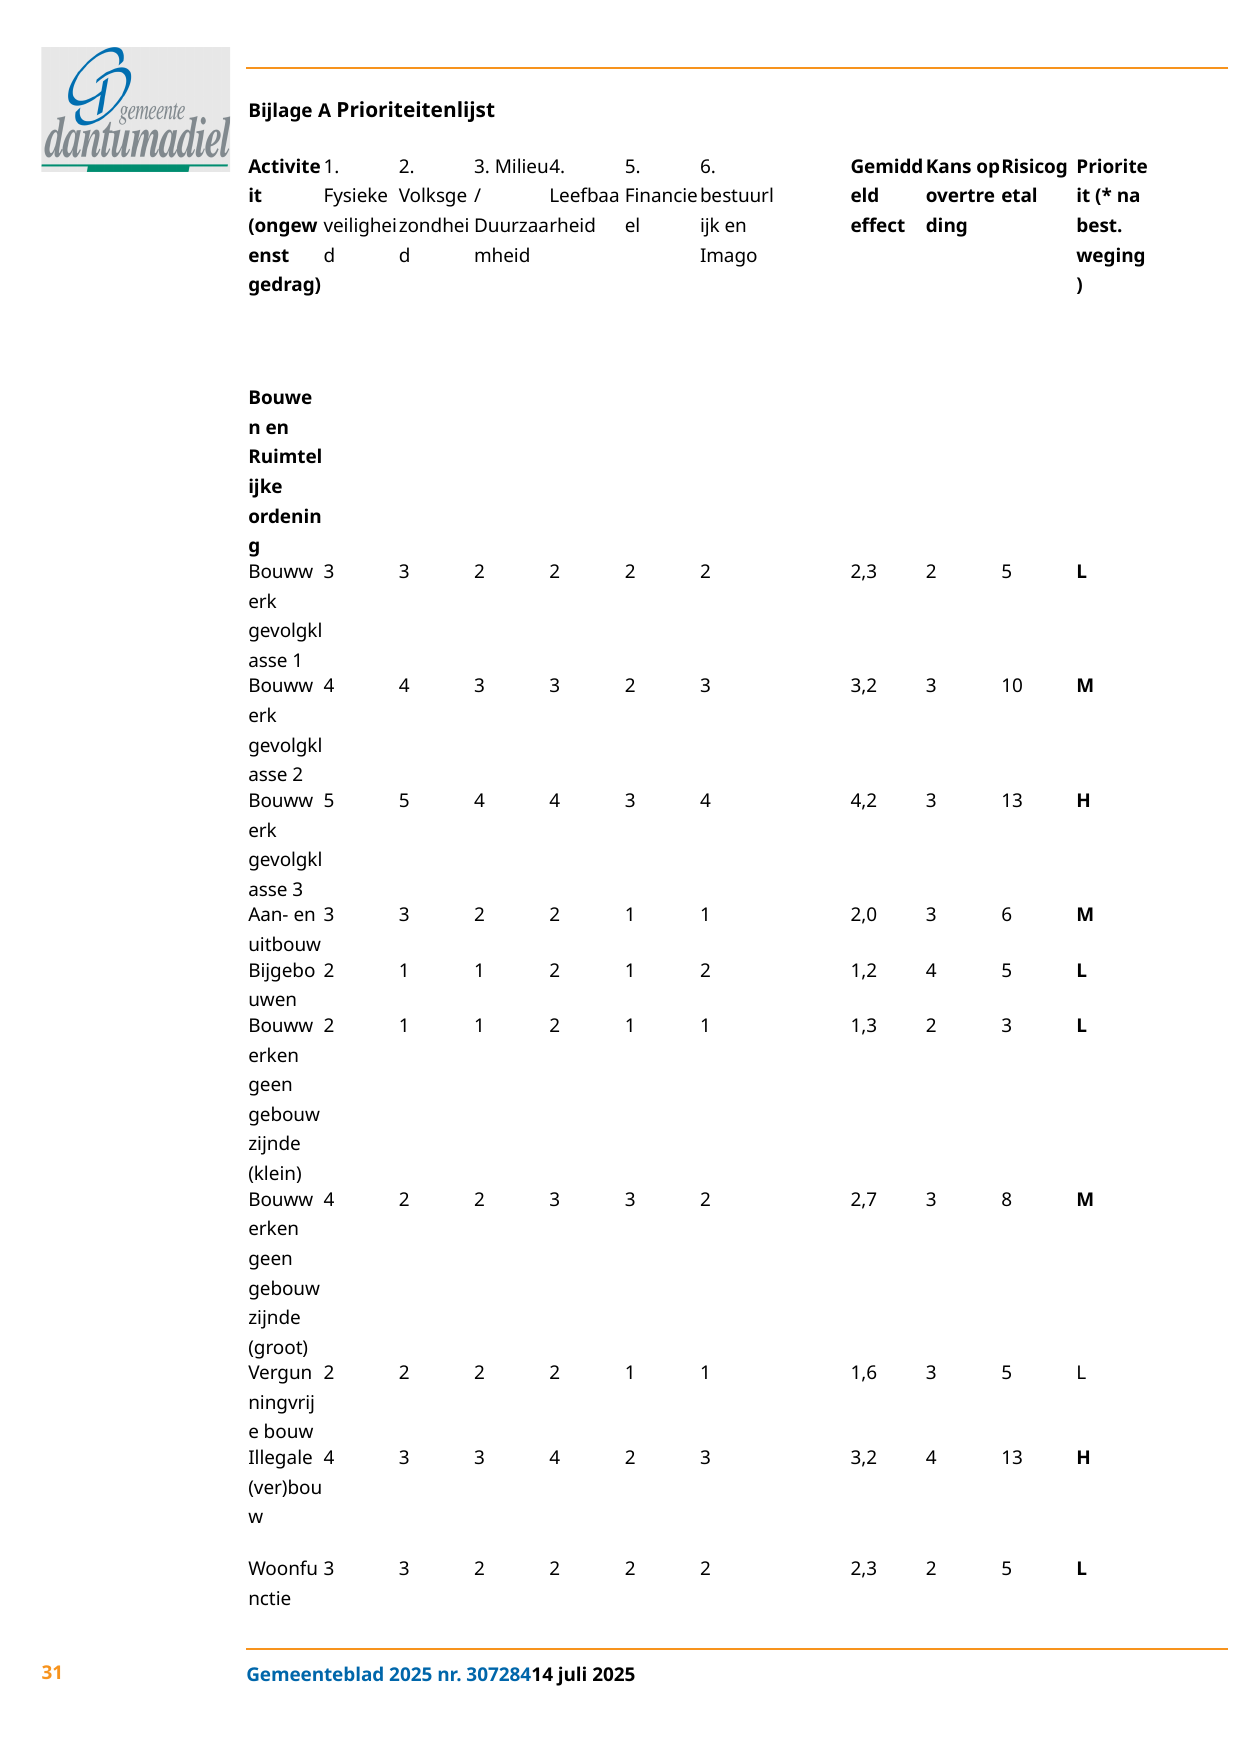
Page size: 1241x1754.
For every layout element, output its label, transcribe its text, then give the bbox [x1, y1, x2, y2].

table_cell 2 [625, 558, 700, 673]
table_cell H [1076, 1445, 1152, 1529]
table_cell 2 [549, 558, 624, 673]
table_cell [399, 385, 474, 558]
table_cell 6 [1001, 902, 1076, 957]
table_cell L [1076, 1360, 1152, 1444]
table_cell 1 [700, 1012, 775, 1186]
table_header 5. Financieel [625, 153, 700, 384]
table_cell 8 [1001, 1186, 1076, 1359]
table_cell 3 [399, 902, 474, 957]
table_cell 3 [323, 902, 398, 957]
table_cell [775, 230, 850, 256]
table_cell 2 [399, 1186, 474, 1359]
table_cell 2 [474, 1186, 549, 1359]
table_cell [625, 1529, 700, 1555]
table_cell 2 [323, 1360, 398, 1444]
table_cell [850, 1529, 926, 1555]
table_cell [775, 1012, 850, 1186]
table_cell 2,0 [850, 902, 926, 957]
table_cell [323, 1529, 398, 1555]
table_cell Woonfunctie [248, 1555, 323, 1610]
table_cell 3 [323, 558, 398, 673]
table_cell [399, 1529, 474, 1555]
table_cell 4 [549, 787, 624, 902]
table_cell 3 [1001, 1012, 1076, 1186]
table_cell 2 [625, 1555, 700, 1610]
table_cell Vergunningvrije bouw [248, 1360, 323, 1444]
table_cell [1076, 1529, 1152, 1555]
table_cell 2 [549, 1360, 624, 1444]
table_header 6. bestuurlijk en Imago [700, 153, 775, 384]
table_cell 1 [625, 957, 700, 1012]
table_cell [775, 957, 850, 1012]
table_cell 1 [399, 957, 474, 1012]
table_cell 2 [549, 1555, 624, 1610]
table_cell 4 [323, 673, 398, 787]
table_cell 2 [700, 558, 775, 673]
table_cell 4 [323, 1445, 398, 1529]
table_cell M [1076, 1186, 1152, 1359]
table_cell 4 [926, 957, 1001, 1012]
table_cell Bijgebouwen [248, 957, 323, 1012]
table_cell 2 [399, 1360, 474, 1444]
table_cell 2 [549, 902, 624, 957]
table_cell L [1076, 957, 1152, 1012]
table_cell 3,2 [850, 673, 926, 787]
table_cell 2 [474, 1555, 549, 1610]
table_cell 2,3 [850, 558, 926, 673]
picture [41, 47, 231, 172]
table_header Risicogetal [1001, 153, 1076, 384]
table_cell 3 [700, 1445, 775, 1529]
table_cell 2 [926, 1012, 1001, 1186]
table_cell 3 [926, 787, 1001, 902]
table_cell [775, 558, 850, 673]
table_cell 1 [625, 1360, 700, 1444]
table_cell [474, 385, 549, 558]
table_cell 2 [926, 1555, 1001, 1610]
table_cell 5 [1001, 558, 1076, 673]
table_cell 3 [700, 673, 775, 787]
text Bijlage A Prioriteitenlijst [248, 95, 1152, 123]
table_header Gemiddeld effect [850, 153, 926, 384]
table_cell 3 [926, 902, 1001, 957]
table_cell 2 [474, 1360, 549, 1444]
table_cell 5 [1001, 957, 1076, 1012]
table_cell 1,2 [850, 957, 926, 1012]
table_header 4. Leefbaarheid [549, 153, 624, 384]
table_cell 5 [323, 787, 398, 902]
table_cell Aan- en uitbouw [248, 902, 323, 957]
table_cell 3 [399, 1555, 474, 1610]
table_cell [775, 179, 850, 204]
table_cell [474, 1529, 549, 1555]
table_cell 2 [926, 558, 1001, 673]
table_cell 3 [474, 1445, 549, 1529]
table_cell L [1076, 1012, 1152, 1186]
table_cell [775, 902, 850, 957]
table_cell 3,2 [850, 1445, 926, 1529]
table_cell [775, 1529, 850, 1555]
table_cell H [1076, 787, 1152, 902]
table_cell 1 [700, 902, 775, 957]
table_header [775, 153, 850, 179]
table_cell 1,3 [850, 1012, 926, 1186]
table_cell 3 [926, 673, 1001, 787]
table_cell 1 [700, 1360, 775, 1444]
table_cell [775, 673, 850, 787]
table_header 2. Volksgezondheid [399, 153, 474, 384]
table_cell 10 [1001, 673, 1076, 787]
table_header Prioriteit (* na best. weging) [1076, 153, 1152, 384]
table_cell [700, 385, 775, 558]
table_cell 13 [1001, 1445, 1076, 1529]
table_header 3. Milieu / Duurzaamheid [474, 153, 549, 384]
table_cell [775, 205, 850, 230]
table_cell M [1076, 902, 1152, 957]
table_cell [850, 385, 926, 558]
table_cell 2,3 [850, 1555, 926, 1610]
table_cell Bouwen en Ruimtelijke ordening [248, 385, 323, 558]
table_cell M [1076, 673, 1152, 787]
table_header Kans op overtreding [926, 153, 1001, 384]
table_cell 3 [549, 673, 624, 787]
table_cell 2 [625, 1445, 700, 1529]
table_cell 1 [474, 1012, 549, 1186]
table_cell Bouwwerken geen gebouw zijnde (klein) [248, 1012, 323, 1186]
table_cell [700, 1529, 775, 1555]
table_cell 3 [399, 558, 474, 673]
table_cell 3 [323, 1555, 398, 1610]
table_cell 13 [1001, 787, 1076, 902]
table_cell 3 [625, 787, 700, 902]
table_cell 3 [399, 1445, 474, 1529]
table_cell [248, 1529, 323, 1555]
table_cell 2 [700, 957, 775, 1012]
table_cell 4 [399, 673, 474, 787]
table_cell Bouwwerk gevolgklasse 2 [248, 673, 323, 787]
table_cell 5 [1001, 1555, 1076, 1610]
table_cell 4 [926, 1445, 1001, 1529]
table_cell Bouwwerken geen gebouw zijnde (groot) [248, 1186, 323, 1359]
table_cell [926, 385, 1001, 558]
table_cell [775, 1360, 850, 1444]
table_cell [549, 1529, 624, 1555]
table_cell [775, 308, 850, 333]
table_cell 1,6 [850, 1360, 926, 1444]
table_cell 2 [474, 902, 549, 957]
table_cell 2 [549, 1012, 624, 1186]
table_cell 2,7 [850, 1186, 926, 1359]
table_cell 1 [625, 1012, 700, 1186]
table_cell 2 [625, 673, 700, 787]
table_cell 3 [549, 1186, 624, 1359]
table_cell 2 [549, 957, 624, 1012]
table_cell [775, 1186, 850, 1359]
table_cell [1001, 1529, 1076, 1555]
table_cell Bouwwerk gevolgklasse 3 [248, 787, 323, 902]
table_cell [323, 385, 398, 558]
table_cell [775, 282, 850, 307]
table_cell Bouwwerk gevolgklasse 1 [248, 558, 323, 673]
table_cell 2 [700, 1555, 775, 1610]
table_cell [775, 385, 850, 558]
table_cell 3 [926, 1360, 1001, 1444]
table_cell 3 [625, 1186, 700, 1359]
table_cell L [1076, 1555, 1152, 1610]
table_cell 5 [399, 787, 474, 902]
table_cell 3 [926, 1186, 1001, 1359]
table_cell 2 [700, 1186, 775, 1359]
table_cell 4 [474, 787, 549, 902]
table_cell [1001, 385, 1076, 558]
table_cell [775, 333, 850, 359]
table_cell 4 [323, 1186, 398, 1359]
table_cell 5 [1001, 1360, 1076, 1444]
table_cell 3 [474, 673, 549, 787]
table_header 1. Fysieke veiligheid [323, 153, 398, 384]
table_cell Illegale (ver)bouw [248, 1445, 323, 1529]
table_cell [775, 359, 850, 384]
table_cell 4,2 [850, 787, 926, 902]
table_cell [926, 1529, 1001, 1555]
table_header Activiteit (ongewenst gedrag) [248, 153, 323, 384]
table_cell [1076, 385, 1152, 558]
table_cell [775, 787, 850, 902]
table_cell [775, 256, 850, 282]
table_cell 4 [700, 787, 775, 902]
table_cell 1 [474, 957, 549, 1012]
table_cell 4 [549, 1445, 624, 1529]
table_cell [775, 1445, 850, 1529]
table_cell L [1076, 558, 1152, 673]
table_cell [775, 1555, 850, 1610]
table_cell 1 [399, 1012, 474, 1186]
table_cell 2 [323, 1012, 398, 1186]
table_cell 1 [625, 902, 700, 957]
table_cell [549, 385, 624, 558]
table_cell [625, 385, 700, 558]
table_cell 2 [474, 558, 549, 673]
table_cell 2 [323, 957, 398, 1012]
